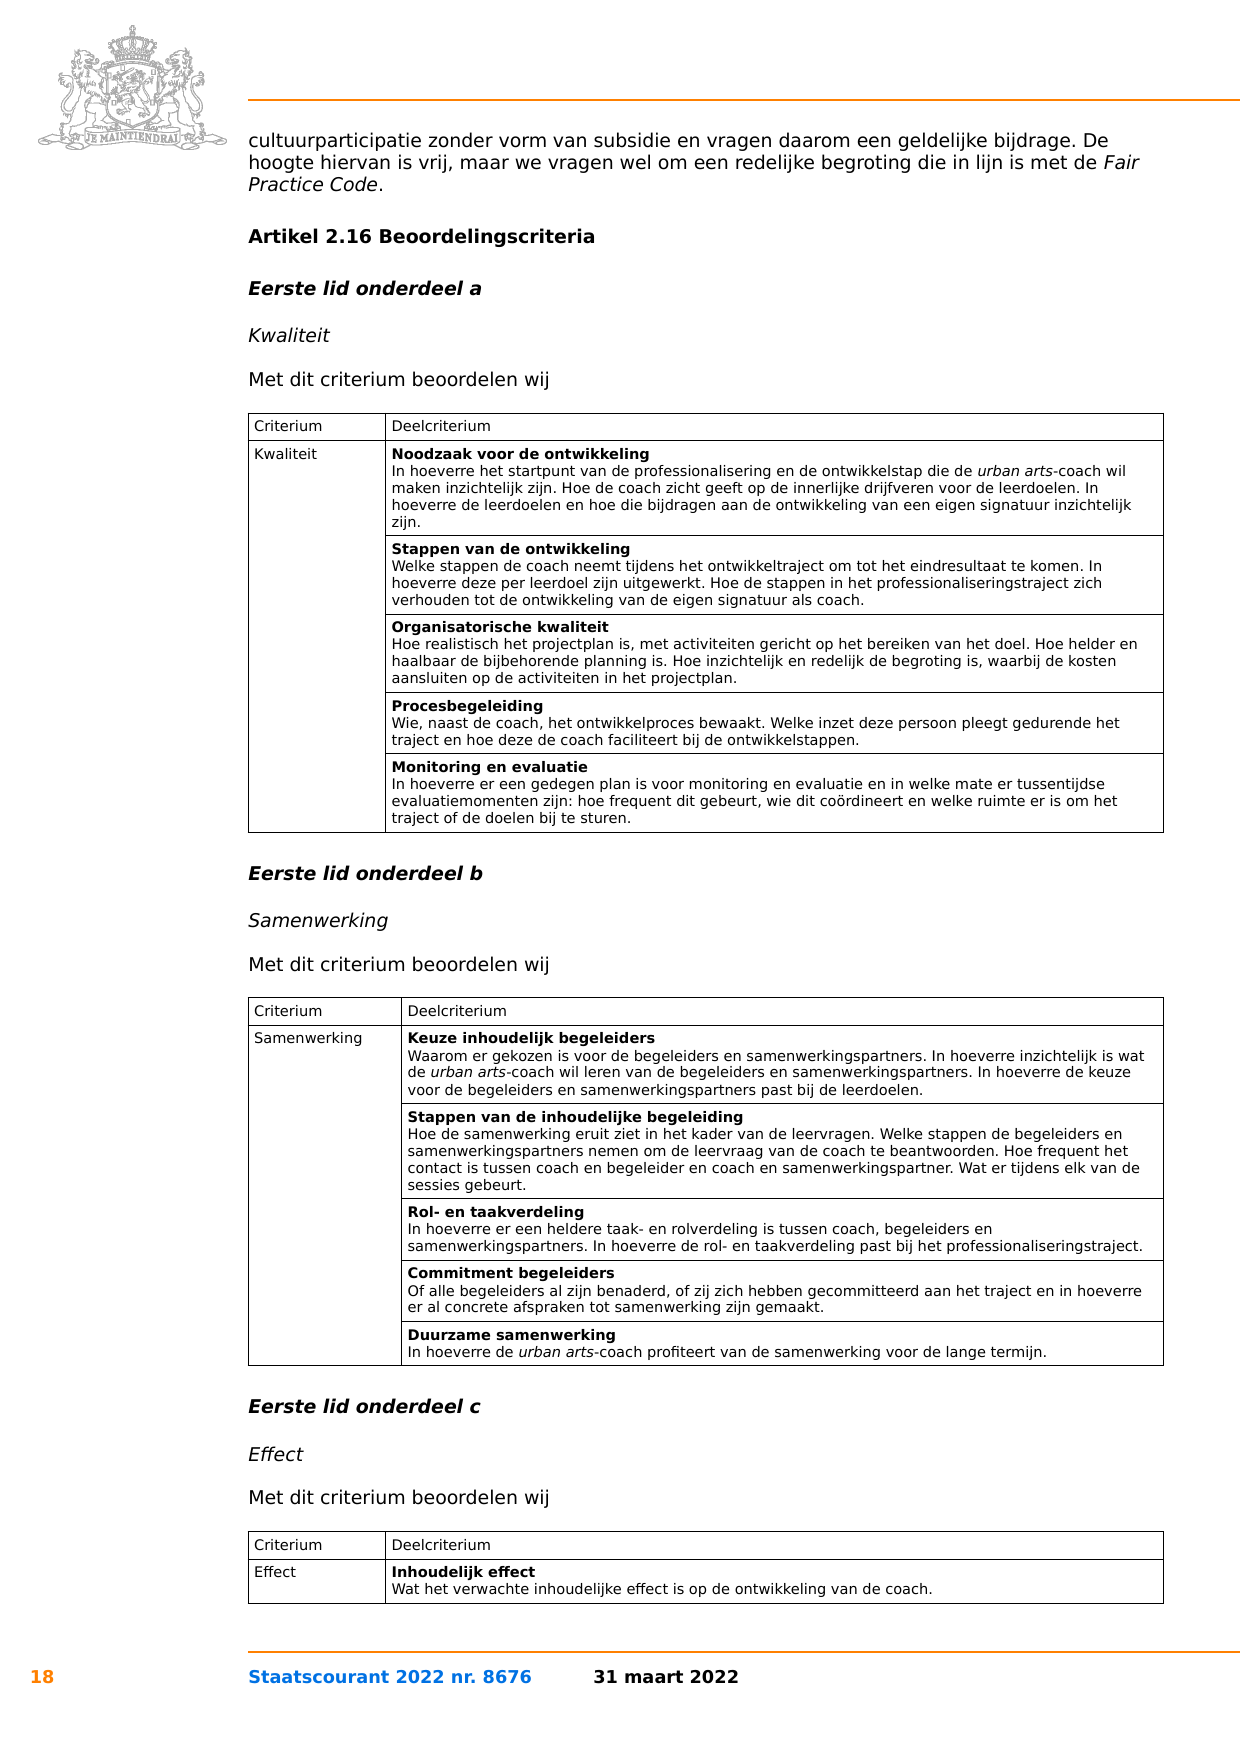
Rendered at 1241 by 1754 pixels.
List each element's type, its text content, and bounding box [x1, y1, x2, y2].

table_cell Rol- en taakverdeling In hoeverre er een heldere taak- en rolverdeling is tussen coach, begeleiders en samenwerkingspartners. In hoeverre de rol- en taakverdeling past bij het professionaliseringstraject. [402, 1199, 1163, 1260]
table_cell Effect [249, 1560, 385, 1603]
table_header Criterium [249, 998, 401, 1025]
table_cell Organisatorische kwaliteit Hoe realistisch het projectplan is, met activiteiten gericht op het bereiken van het doel. Hoe helder en haalbaar de bijbehorende planning is. Hoe inzichtelijk en redelijk de begroting is, waarbij de kosten aansluiten op de activiteiten in het projectplan. [386, 615, 1163, 692]
table_cell Monitoring en evaluatie In hoeverre er een gedegen plan is voor monitoring en evaluatie en in welke mate er tussentijdse evaluatiemomenten zijn: hoe frequent dit gebeurt, wie dit coördineert en welke ruimte er is om het traject of de doelen bij te sturen. [386, 754, 1163, 832]
table_cell Noodzaak voor de ontwikkeling In hoeverre het startpunt van de professionalisering en de ontwikkelstap die de urban arts-coach wil maken inzichtelijk zijn. Hoe de coach zicht geeft op de innerlijke drijfveren voor de leerdoelen. In hoeverre de leerdoelen en hoe die bijdragen aan de ontwikkeling van een eigen signatuur inzichtelijk zijn. [386, 441, 1163, 535]
table_cell Stappen van de inhoudelijke begeleiding Hoe de samenwerking eruit ziet in het kader van de leervragen. Welke stappen de begeleiders en samenwerkingspartners nemen om de leervraag van de coach te beantwoorden. Hoe frequent het contact is tussen coach en begeleider en coach en samenwerkingspartner. Wat er tijdens elk van de sessies gebeurt. [402, 1104, 1163, 1198]
table_cell Kwaliteit [249, 441, 385, 832]
table_cell Samenwerking [249, 1026, 401, 1365]
table_cell Stappen van de ontwikkeling Welke stappen de coach neemt tijdens het ontwikkeltraject om tot het eindresultaat te komen. In hoeverre deze per leerdoel zijn uitgewerkt. Hoe de stappen in het professionaliseringstraject zich verhouden tot de ontwikkeling van de eigen signatuur als coach. [386, 536, 1163, 613]
table_header Deelcriterium [386, 1532, 1163, 1558]
subtitle Eerste lid onderdeel c [248, 1396, 1163, 1418]
text Met dit criterium beoordelen wij [248, 369, 1163, 391]
subtitle Samenwerking [248, 909, 1163, 932]
table_cell Procesbegeleiding Wie, naast de coach, het ontwikkelproces bewaakt. Welke inzet deze persoon pleegt gedurende het traject en hoe deze de coach faciliteert bij de ontwikkelstappen. [386, 693, 1163, 753]
table_cell Inhoudelijk effect Wat het verwachte inhoudelijke effect is op de ontwikkeling van de coach. [386, 1560, 1163, 1603]
table_header Deelcriterium [402, 998, 1163, 1025]
subtitle Eerste lid onderdeel b [248, 863, 1163, 884]
subtitle Effect [248, 1443, 1163, 1465]
table_header Criterium [249, 1532, 385, 1558]
text Met dit criterium beoordelen wij [248, 1487, 1163, 1509]
table_header Criterium [249, 414, 385, 440]
subtitle Artikel 2.16 Beoordelingscriteria [248, 226, 1163, 248]
subtitle Eerste lid onderdeel a [248, 278, 1163, 300]
table_header Deelcriterium [386, 414, 1163, 440]
subtitle Kwaliteit [248, 325, 1163, 347]
text Met dit criterium beoordelen wij [248, 953, 1163, 975]
table_cell Keuze inhoudelijk begeleiders Waarom er gekozen is voor de begeleiders en samenwerkingspartners. In hoeverre inzichtelijk is wat de urban arts-coach wil leren van de begeleiders en samenwerkingspartners. In hoeverre de keuze voor de begeleiders en samenwerkingspartners past bij de leerdoelen. [402, 1026, 1163, 1103]
table_cell Duurzame samenwerking In hoeverre de urban arts-coach profiteert van de samenwerking voor de lange termijn. [402, 1322, 1163, 1365]
picture [38, 25, 227, 150]
table_cell Commitment begeleiders Of alle begeleiders al zijn benaderd, of zij zich hebben gecommitteerd aan het traject en in hoeverre er al concrete afspraken tot samenwerking zijn gemaakt. [402, 1261, 1163, 1321]
text cultuurparticipatie zonder vorm van subsidie en vragen daarom een geldelijke bijdrage. De hoogte hiervan is vrij, maar we vragen wel om een redelijke begroting die in lijn is met de Fair Practice Code. [248, 130, 1163, 196]
